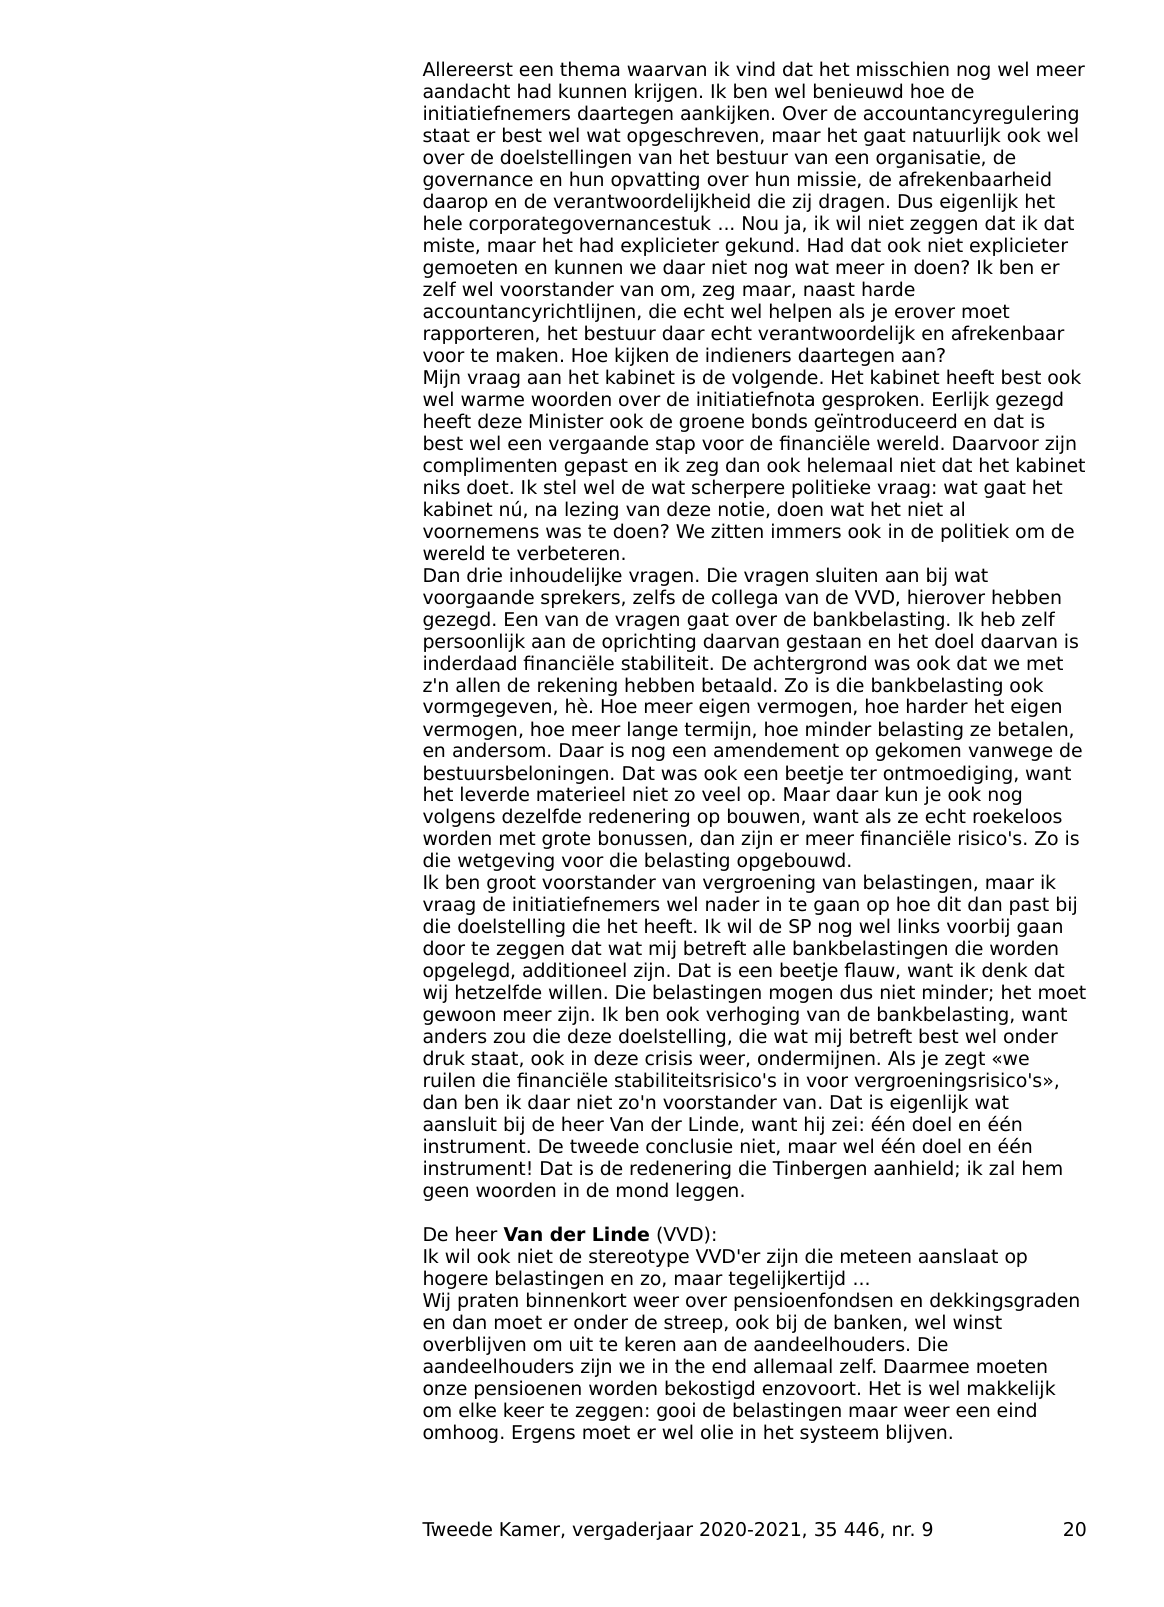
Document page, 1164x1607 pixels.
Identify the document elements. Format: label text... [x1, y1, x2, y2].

text Ik wil ook niet de stereotype VVD'er zijn die meteen aanslaat op hogere belastingen en zo, maar tegelijkertijd ... [422, 1246, 1087, 1290]
text Allereerst een thema waarvan ik vind dat het misschien nog wel meer aandacht had kunnen krijgen. Ik ben wel benieuwd hoe de initiatiefnemers daartegen aankijken. Over de accountancyregulering staat er best wel wat opgeschreven, maar het gaat natuurlijk ook wel over de doelstellingen van het bestuur van een organisatie, de governance en hun opvatting over hun missie, de afrekenbaarheid daarop en de verantwoordelijkheid die zij dragen. Dus eigenlijk het hele corporategovernancestuk ... Nou ja, ik wil niet zeggen dat ik dat miste, maar het had explicieter gekund. Had dat ook niet explicieter gemoeten en kunnen we daar niet nog wat meer in doen? Ik ben er zelf wel voorstander van om, zeg maar, naast harde accountancyrichtlijnen, die echt wel helpen als je erover moet rapporteren, het bestuur daar echt verantwoordelijk en afrekenbaar voor te maken. Hoe kijken de indieners daartegen aan? [422, 59, 1087, 367]
text De heer Van der Linde (VVD): [422, 1224, 1087, 1246]
text Wij praten binnenkort weer over pensioenfondsen en dekkingsgraden en dan moet er onder de streep, ook bij de banken, wel winst overblijven om uit te keren aan de aandeelhouders. Die aandeelhouders zijn we in the end allemaal zelf. Daarmee moeten onze pensioenen worden bekostigd enzovoort. Het is wel makkelijk om elke keer te zeggen: gooi de belastingen maar weer een eind omhoog. Ergens moet er wel olie in het systeem blijven. [422, 1290, 1087, 1444]
text Ik ben groot voorstander van vergroening van belastingen, maar ik vraag de initiatiefnemers wel nader in te gaan op hoe dit dan past bij die doelstelling die het heeft. Ik wil de SP nog wel links voorbij gaan door te zeggen dat wat mij betreft alle bankbelastingen die worden opgelegd, additioneel zijn. Dat is een beetje flauw, want ik denk dat wij hetzelfde willen. Die belastingen mogen dus niet minder; het moet gewoon meer zijn. Ik ben ook verhoging van de bankbelasting, want anders zou die deze doelstelling, die wat mij betreft best wel onder druk staat, ook in deze crisis weer, ondermijnen. Als je zegt «we ruilen die financiële stabiliteitsrisico's in voor vergroeningsrisico's», dan ben ik daar niet zo'n voorstander van. Dat is eigenlijk wat aansluit bij de heer Van der Linde, want hij zei: één doel en één instrument. De tweede conclusie niet, maar wel één doel en één instrument! Dat is de redenering die Tinbergen aanhield; ik zal hem geen woorden in de mond leggen. [422, 872, 1087, 1202]
text Dan drie inhoudelijke vragen. Die vragen sluiten aan bij wat voorgaande sprekers, zelfs de collega van de VVD, hierover hebben gezegd. Een van de vragen gaat over de bankbelasting. Ik heb zelf persoonlijk aan de oprichting daarvan gestaan en het doel daarvan is inderdaad financiële stabiliteit. De achtergrond was ook dat we met z'n allen de rekening hebben betaald. Zo is die bankbelasting ook vormgegeven, hè. Hoe meer eigen vermogen, hoe harder het eigen vermogen, hoe meer lange termijn, hoe minder belasting ze betalen, en andersom. Daar is nog een amendement op gekomen vanwege de bestuursbeloningen. Dat was ook een beetje ter ontmoediging, want het leverde materieel niet zo veel op. Maar daar kun je ook nog volgens dezelfde redenering op bouwen, want als ze echt roekeloos worden met grote bonussen, dan zijn er meer financiële risico's. Zo is die wetgeving voor die belasting opgebouwd. [422, 564, 1087, 872]
text Mijn vraag aan het kabinet is de volgende. Het kabinet heeft best ook wel warme woorden over de initiatiefnota gesproken. Eerlijk gezegd heeft deze Minister ook de groene bonds geïntroduceerd en dat is best wel een vergaande stap voor de financiële wereld. Daarvoor zijn complimenten gepast en ik zeg dan ook helemaal niet dat het kabinet niks doet. Ik stel wel de wat scherpere politieke vraag: wat gaat het kabinet nú, na lezing van deze notie, doen wat het niet al voornemens was te doen? We zitten immers ook in de politiek om de wereld te verbeteren. [422, 367, 1087, 564]
